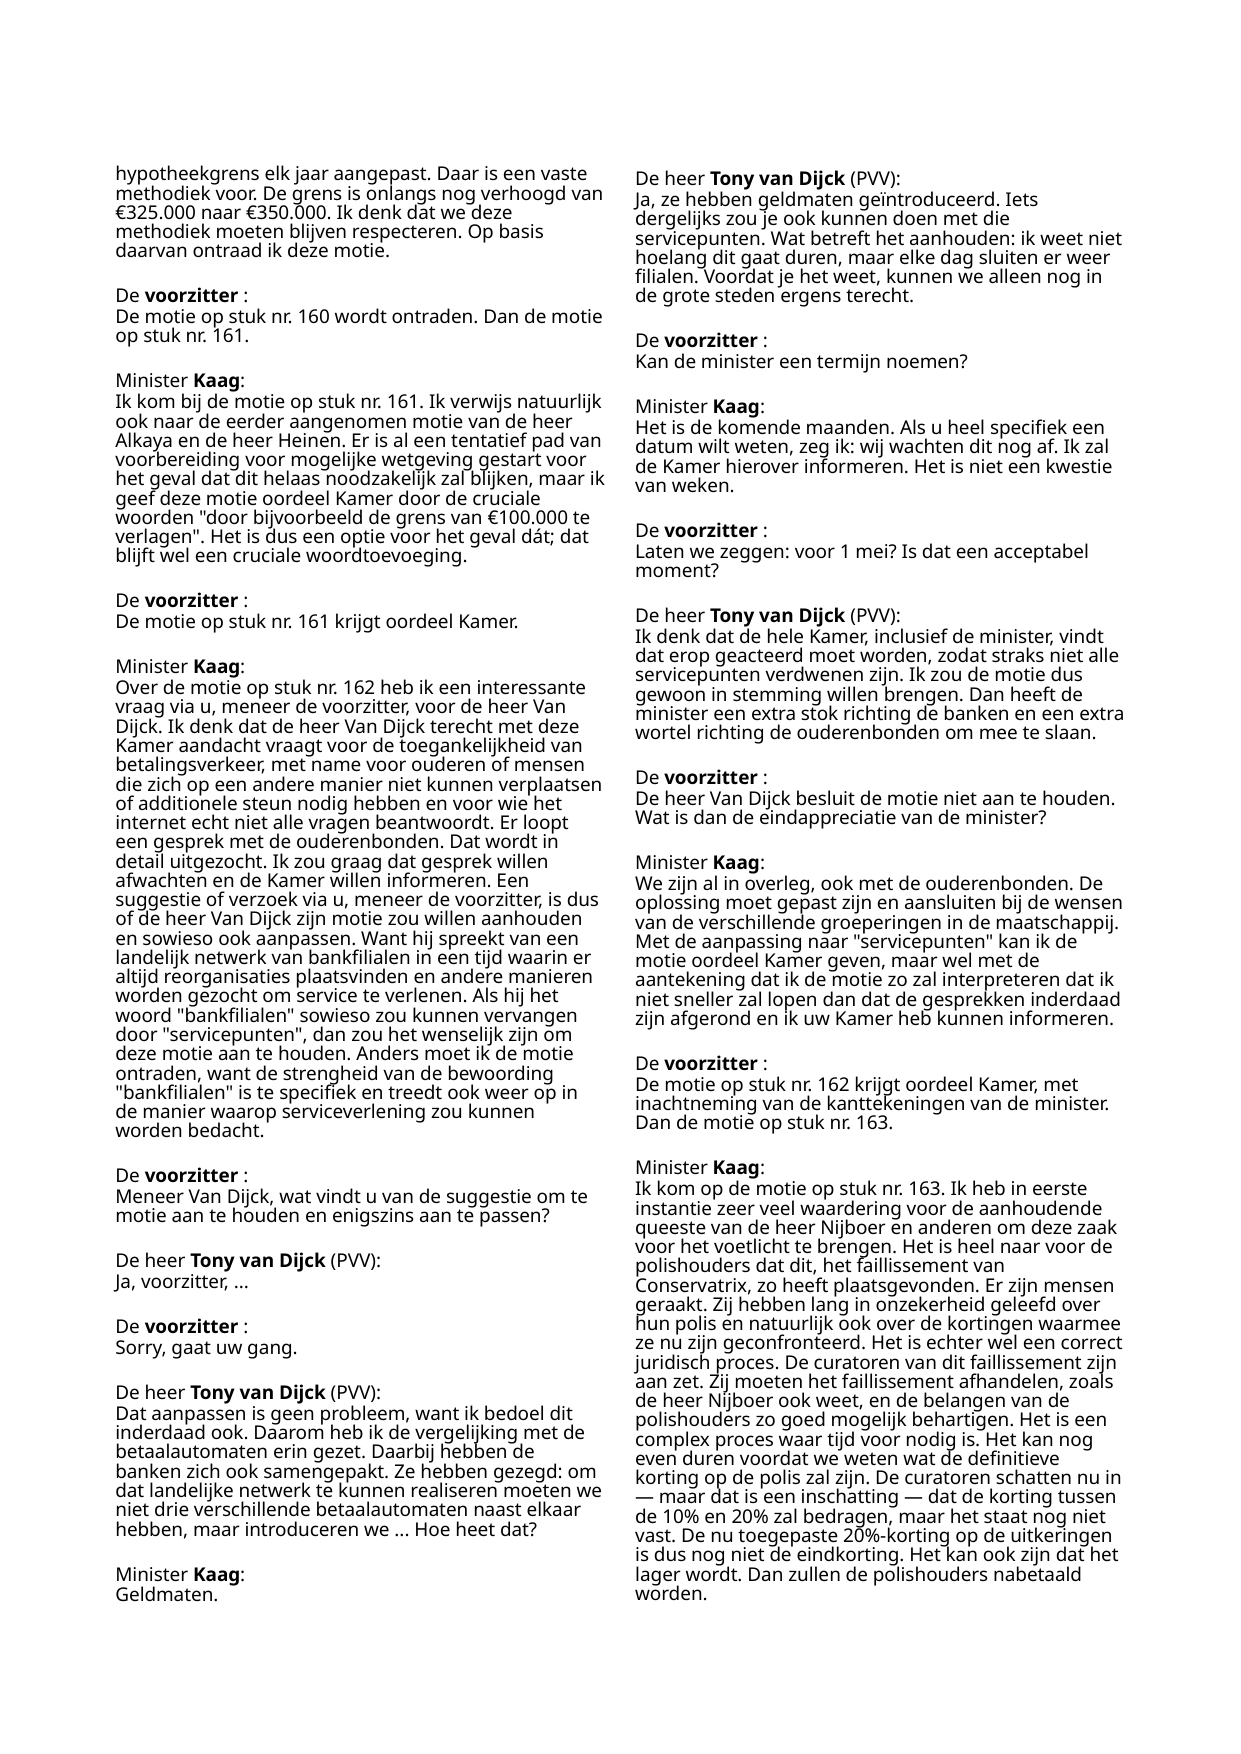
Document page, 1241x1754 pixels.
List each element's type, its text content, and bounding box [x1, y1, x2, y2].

text Ik denk dat de hele Kamer, inclusief de minister, vindt dat erop geacteerd moet worden, zodat straks niet alle servicepunten verdwenen zijn. Ik zou de motie dus gewoon in stemming willen brengen. Dan heeft de minister een extra stok richting de banken en een extra wortel richting de ouderenbonden om mee te slaan. [635, 628, 1125, 743]
text Kan de minister een termijn noemen? [635, 353, 1125, 372]
text De voorzitter : [115, 588, 605, 613]
text De heer Tony van Dijck (PVV): [635, 165, 1125, 191]
text Het is de komende maanden. Als u heel specifiek een datum wilt weten, zeg ik: wij wachten dit nog af. Ik zal de Kamer hierover informeren. Het is niet een kwestie van weken. [635, 419, 1125, 496]
text Minister Kaag: [115, 368, 605, 393]
text Minister Kaag: [115, 653, 605, 679]
text Ja, voorzitter, ... [115, 1273, 605, 1293]
text Ik kom op de motie op stuk nr. 163. Ik heb in eerste instantie zeer veel waardering voor de aanhoudende queeste van de heer Nijboer en anderen om deze zaak voor het voetlicht te brengen. Het is heel naar voor de polishouders dat dit, het faillissement van Conservatrix, zo heeft plaatsgevonden. Er zijn mensen geraakt. Zij hebben lang in onzekerheid geleefd over hun polis en natuurlijk ook over de kortingen waarmee ze nu zijn geconfronteerd. Het is echter wel een correct juridisch proces. De curatoren van dit faillissement zijn aan zet. Zij moeten het faillissement afhandelen, zoals de heer Nijboer ook weet, en de belangen van de polishouders zo goed mogelijk behartigen. Het is een complex proces waar tijd voor nodig is. Het kan nog even duren voordat we weten wat de definitieve korting op de polis zal zijn. De curatoren schatten nu in — maar dat is een inschatting — dat de korting tussen de 10% en 20% zal bedragen, maar het staat nog niet vast. De nu toegepaste 20%-korting op de uitkeringen is dus nog niet de eindkorting. Het kan ook zijn dat het lager wordt. Dan zullen de polishouders nabetaald worden. [635, 1180, 1125, 1604]
text Minister Kaag: [635, 849, 1125, 875]
text hypotheekgrens elk jaar aangepast. Daar is een vaste methodiek voor. De grens is onlangs nog verhoogd van €325.000 naar €350.000. Ik denk dat we deze methodiek moeten blijven respecteren. Op basis daarvan ontraad ik deze motie. [115, 165, 605, 262]
text Sorry, gaat uw gang. [115, 1339, 605, 1358]
text De voorzitter : [115, 282, 605, 308]
text Ja, ze hebben geldmaten geïntroduceerd. Iets dergelijks zou je ook kunnen doen met die servicepunten. Wat betreft het aanhouden: ik weet niet hoelang dit gaat duren, maar elke dag sluiten er weer filialen. Voordat je het weet, kunnen we alleen nog in de grote steden ergens terecht. [635, 191, 1125, 307]
text Minister Kaag: [115, 1561, 605, 1586]
text We zijn al in overleg, ook met de ouderenbonden. De oplossing moet gepast zijn en aansluiten bij de wensen van de verschillende groeperingen in de maatschappij. Met de aanpassing naar "servicepunten" kan ik de motie oordeel Kamer geven, maar wel met de aantekening dat ik de motie zo zal interpreteren dat ik niet sneller zal lopen dan dat de gesprekken inderdaad zijn afgerond en ik uw Kamer heb kunnen informeren. [635, 875, 1125, 1029]
text Ik kom bij de motie op stuk nr. 161. Ik verwijs natuurlijk ook naar de eerder aangenomen motie van de heer Alkaya en de heer Heinen. Er is al een tentatief pad van voorbereiding voor mogelijke wetgeving gestart voor het geval dat dit helaas noodzakelijk zal blijken, maar ik geef deze motie oordeel Kamer door de cruciale woorden "door bijvoorbeeld de grens van €100.000 te verlagen". Het is dus een optie voor het geval dát; dat blijft wel een cruciale woordtoevoeging. [115, 393, 605, 567]
text De voorzitter : [635, 1050, 1125, 1076]
text De voorzitter : [635, 517, 1125, 543]
text De motie op stuk nr. 161 krijgt oordeel Kamer. [115, 613, 605, 633]
text De voorzitter : [115, 1313, 605, 1339]
text De heer Van Dijck besluit de motie niet aan te houden. Wat is dan de eindappreciatie van de minister? [635, 790, 1125, 828]
text De voorzitter : [635, 327, 1125, 353]
text De heer Tony van Dijck (PVV): [115, 1248, 605, 1273]
text Dat aanpassen is geen probleem, want ik bedoel dit inderdaad ook. Daarom heb ik de vergelijking met de betaalautomaten erin gezet. Daarbij hebben de banken zich ook samengepakt. Ze hebben gezegd: om dat landelijke netwerk te kunnen realiseren moeten we niet drie verschillende betaalautomaten naast elkaar hebben, maar introduceren we ... Hoe heet dat? [115, 1405, 605, 1540]
text De motie op stuk nr. 162 krijgt oordeel Kamer, met inachtneming van de kanttekeningen van de minister. Dan de motie op stuk nr. 163. [635, 1076, 1125, 1134]
text Minister Kaag: [635, 393, 1125, 419]
text Geldmaten. [115, 1586, 605, 1606]
text Minister Kaag: [635, 1154, 1125, 1180]
text Over de motie op stuk nr. 162 heb ik een interessante vraag via u, meneer de voorzitter, voor de heer Van Dijck. Ik denk dat de heer Van Dijck terecht met deze Kamer aandacht vraagt voor de toegankelijkheid van betalingsverkeer, met name voor ouderen of mensen die zich op een andere manier niet kunnen verplaatsen of additionele steun nodig hebben en voor wie het internet echt niet alle vragen beantwoordt. Er loopt een gesprek met de ouderenbonden. Dat wordt in detail uitgezocht. Ik zou graag dat gesprek willen afwachten en de Kamer willen informeren. Een suggestie of verzoek via u, meneer de voorzitter, is dus of de heer Van Dijck zijn motie zou willen aanhouden en sowieso ook aanpassen. Want hij spreekt van een landelijk netwerk van bankfilialen in een tijd waarin er altijd reorganisaties plaatsvinden en andere manieren worden gezocht om service te verlenen. Als hij het woord "bankfilialen" sowieso zou kunnen vervangen door "servicepunten", dan zou het wenselijk zijn om deze motie aan te houden. Anders moet ik de motie ontraden, want de strengheid van de bewoording "bankfilialen" is te specifiek en treedt ook weer op in de manier waarop serviceverlening zou kunnen worden bedacht. [115, 679, 605, 1142]
text De heer Tony van Dijck (PVV): [115, 1379, 605, 1405]
text De motie op stuk nr. 160 wordt ontraden. Dan de motie op stuk nr. 161. [115, 308, 605, 347]
text Meneer Van Dijck, wat vindt u van de suggestie om te motie aan te houden en enigszins aan te passen? [115, 1188, 605, 1227]
text Laten we zeggen: voor 1 mei? Is dat een acceptabel moment? [635, 543, 1125, 581]
text De voorzitter : [115, 1162, 605, 1188]
text De heer Tony van Dijck (PVV): [635, 602, 1125, 628]
text De voorzitter : [635, 764, 1125, 790]
